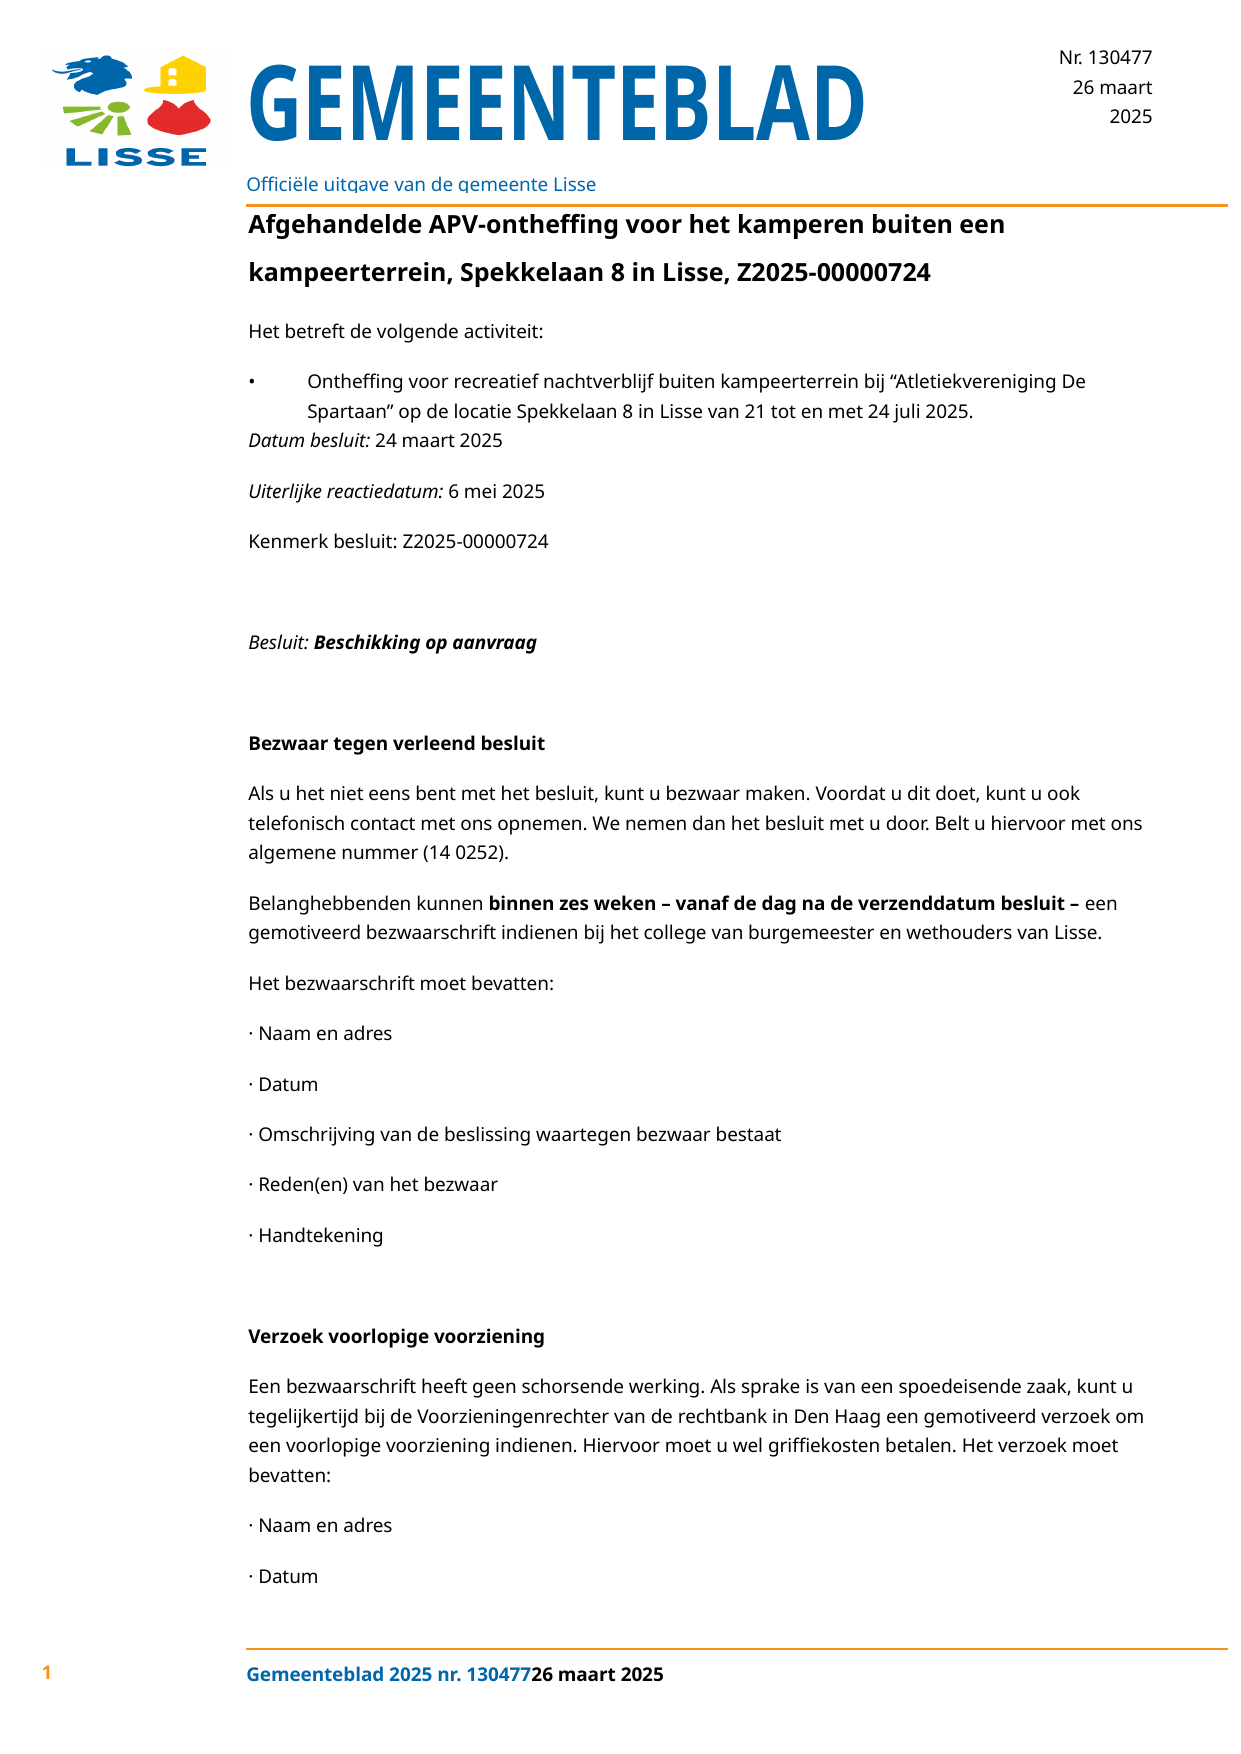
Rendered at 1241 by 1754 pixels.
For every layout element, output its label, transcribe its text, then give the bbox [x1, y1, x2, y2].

text Als u het niet eens bent met het besluit, kunt u bezwaar maken. Voordat u dit doet, kunt u ook telefonisch contact met ons opnemen. We nemen dan het besluit met u door. Belt u hiervoor met ons algemene nummer (14 0252). [248, 780, 1152, 865]
text Een bezwaarschrift heeft geen schorsende werking. Als sprake is van een spoedeisende zaak, kunt u tegelijkertijd bij de Voorzieningenrechter van de rechtbank in Den Haag een gemotiveerd verzoek om een voorlopige voorziening indienen. Hiervoor moet u wel griffiekosten betalen. Het verzoek moet bevatten: [248, 1373, 1152, 1488]
text Besluit: Beschikking op aanvraag [248, 629, 1152, 655]
text · Datum [248, 1071, 1152, 1097]
text Verzoek voorlopige voorziening [248, 1323, 1152, 1349]
text Bezwaar tegen verleend besluit [248, 730, 1152, 756]
text Het bezwaarschrift moet bevatten: [248, 970, 1152, 996]
text Afgehandelde APV-ontheffing voor het kamperen buiten een kampeerterrein, Spekkelaan 8 in Lisse, Z2025-00000724 [248, 207, 1152, 288]
text Datum besluit: 24 maart 2025 [248, 427, 1152, 453]
text · Omschrijving van de beslissing waartegen bezwaar bestaat [248, 1121, 1152, 1147]
text · Datum [248, 1563, 1152, 1589]
text · Naam en adres [248, 1020, 1152, 1046]
picture [41, 47, 231, 172]
text Het betreft de volgende activiteit: [248, 318, 1152, 344]
text Kenmerk besluit: Z2025-00000724 [248, 528, 1152, 554]
text · Reden(en) van het bezwaar [248, 1172, 1152, 1197]
list Ontheffing voor recreatief nachtverblijf buiten kampeerterrein bij “Atletiekvereniging De Spartaan” op de locatie Spekkelaan 8 in Lisse van 21 tot en met 24 juli 2025. [248, 368, 1152, 424]
text Belanghebbenden kunnen binnen zes weken – vanaf de dag na de verzenddatum besluit – een gemotiveerd bezwaarschrift indienen bij het college van burgemeester en wethouders van Lisse. [248, 890, 1152, 945]
text · Handtekening [248, 1222, 1152, 1248]
text · Naam en adres [248, 1512, 1152, 1538]
text Uiterlijke reactiedatum: 6 mei 2025 [248, 478, 1152, 504]
